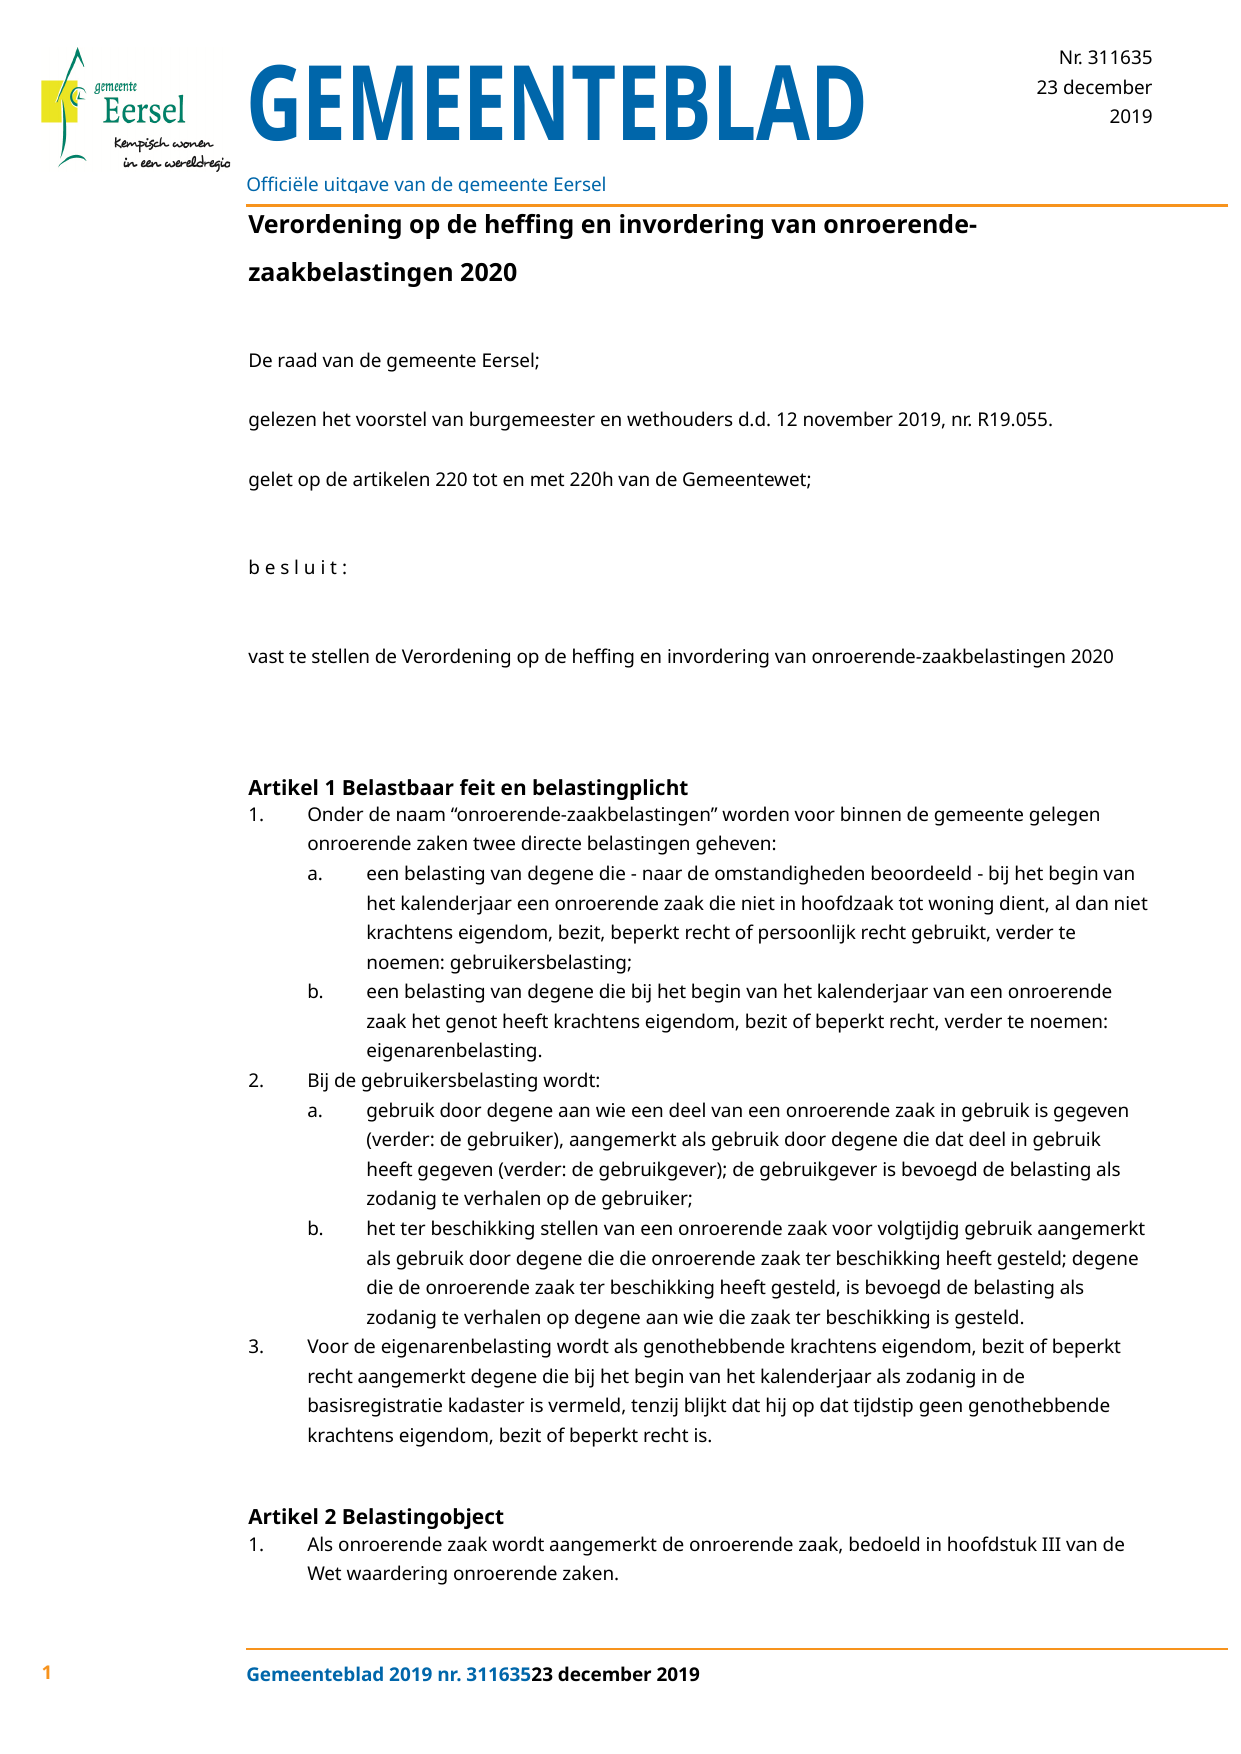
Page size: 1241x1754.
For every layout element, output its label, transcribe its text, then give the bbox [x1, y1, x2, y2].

list Als onroerende zaak wordt aangemerkt de onroerende zaak, bedoeld in hoofdstuk III van de Wet waardering onroerende zaken. [248, 1531, 1152, 1586]
text b e s l u i t : [248, 554, 1152, 580]
list Onder de naam “onroerende-zaakbelastingen” worden voor binnen de gemeente gelegen onroerende zaken twee directe belastingen geheven: [248, 801, 1152, 856]
list het ter beschikking stellen van een onroerende zaak voor volgtijdig gebruik aangemerkt als gebruik door degene die die onroerende zaak ter beschikking heeft gesteld; degene die de onroerende zaak ter beschikking heeft gesteld, is bevoegd de belasting als zodanig te verhalen op degene aan wie die zaak ter beschikking is gesteld. [307, 1215, 1152, 1330]
text Artikel 2 Belastingobject [248, 1502, 1152, 1531]
picture [41, 47, 231, 172]
list een belasting van degene die - naar de omstandigheden beoordeeld - bij het begin van het kalenderjaar een onroerende zaak die niet in hoofdzaak tot woning dient, al dan niet krachtens eigendom, bezit, beperkt recht of persoonlijk recht gebruikt, verder te noemen: gebruikersbelasting; [307, 860, 1152, 975]
text gelezen het voorstel van burgemeester en wethouders d.d. 12 november 2019, nr. R19.055. [248, 407, 1152, 432]
text De raad van de gemeente Eersel; [248, 347, 1152, 373]
list gebruik door degene aan wie een deel van een onroerende zaak in gebruik is gegeven (verder: de gebruiker), aangemerkt als gebruik door degene die dat deel in gebruik heeft gegeven (verder: de gebruikgever); de gebruikgever is bevoegd de belasting als zodanig te verhalen op de gebruiker; [307, 1097, 1152, 1211]
text Verordening op de heffing en invordering van onroerende-zaakbelastingen 2020 [248, 207, 1152, 288]
text gelet op de artikelen 220 tot en met 220h van de Gemeentewet; [248, 466, 1152, 492]
list een belasting van degene die bij het begin van het kalenderjaar van een onroerende zaak het genot heeft krachtens eigendom, bezit of beperkt recht, verder te noemen: eigenarenbelasting. [307, 978, 1152, 1063]
list Voor de eigenarenbelasting wordt als genothebbende krachtens eigendom, bezit of beperkt recht aangemerkt degene die bij het begin van het kalenderjaar als zodanig in de basisregistratie kadaster is vermeld, tenzij blijkt dat hij op dat tijdstip geen genothebbende krachtens eigendom, bezit of beperkt recht is. [248, 1333, 1152, 1448]
list Bij de gebruikersbelasting wordt: [248, 1067, 1152, 1093]
text vast te stellen de Verordening op de heffing en invordering van onroerende-zaakbelastingen 2020 [248, 643, 1152, 669]
text Artikel 1 Belastbaar feit en belastingplicht [248, 773, 1152, 801]
